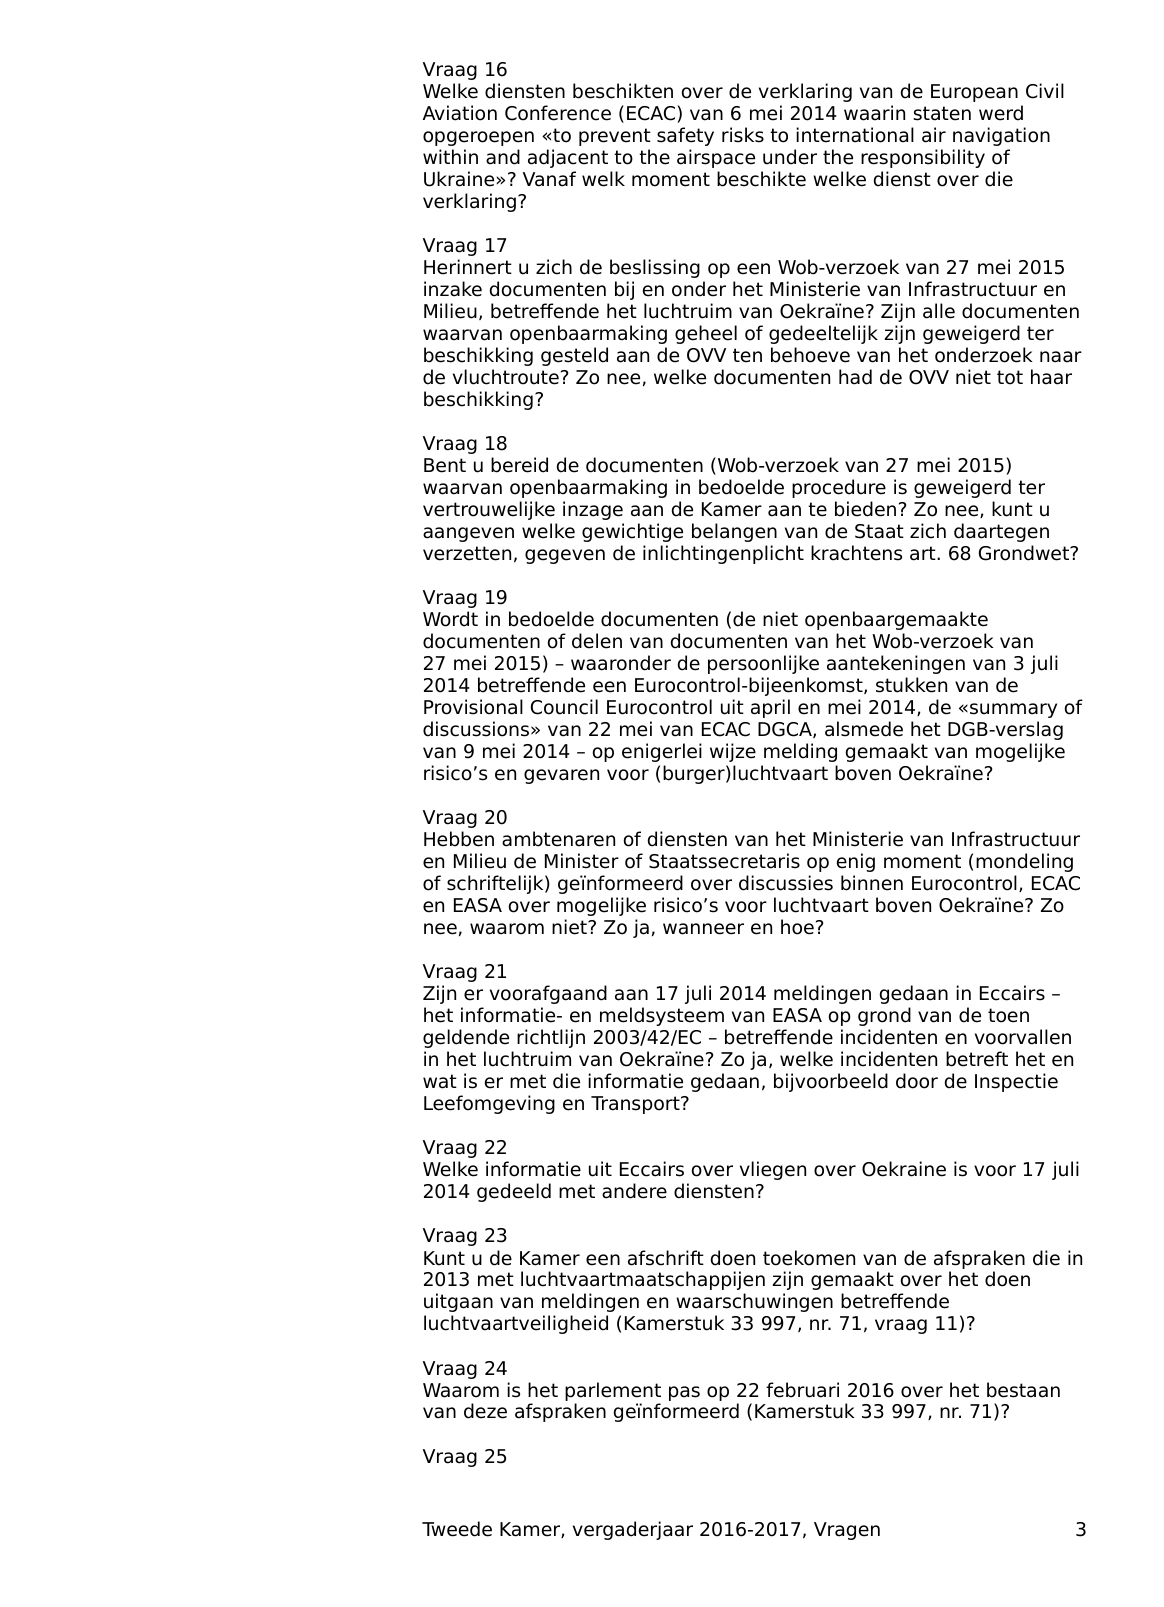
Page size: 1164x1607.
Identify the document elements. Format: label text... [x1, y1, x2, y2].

text Herinnert u zich de beslissing op een Wob-verzoek van 27 mei 2015 inzake documenten bij en onder het Ministerie van Infrastructuur en Milieu, betreffende het luchtruim van Oekraïne? Zijn alle documenten waarvan openbaarmaking geheel of gedeeltelijk zijn geweigerd ter beschikking gesteld aan de OVV ten behoeve van het onderzoek naar de vluchtroute? Zo nee, welke documenten had de OVV niet tot haar beschikking? [422, 257, 1087, 411]
text Wordt in bedoelde documenten (de niet openbaargemaakte documenten of delen van documenten van het Wob-verzoek van 27 mei 2015) – waaronder de persoonlijke aantekeningen van 3 juli 2014 betreffende een Eurocontrol-bijeenkomst, stukken van de Provisional Council Eurocontrol uit april en mei 2014, de «summary of discussions» van 22 mei van ECAC DGCA, alsmede het DGB-verslag van 9 mei 2014 – op enigerlei wijze melding gemaakt van mogelijke risico’s en gevaren voor (burger)luchtvaart boven Oekraïne? [422, 609, 1087, 785]
text Kunt u de Kamer een afschrift doen toekomen van de afspraken die in 2013 met luchtvaartmaatschappijen zijn gemaakt over het doen uitgaan van meldingen en waarschuwingen betreffende luchtvaartveiligheid (Kamerstuk 33 997, nr. 71, vraag 11)? [422, 1247, 1087, 1335]
text Vraag 24 [422, 1357, 1087, 1379]
text Vraag 20 [422, 807, 1087, 829]
text Vraag 19 [422, 587, 1087, 609]
text Vraag 25 [422, 1446, 1087, 1468]
text Zijn er voorafgaand aan 17 juli 2014 meldingen gedaan in Eccairs – het informatie- en meldsysteem van EASA op grond van de toen geldende richtlijn 2003/42/EC – betreffende incidenten en voorvallen in het luchtruim van Oekraïne? Zo ja, welke incidenten betreft het en wat is er met die informatie gedaan, bijvoorbeeld door de Inspectie Leefomgeving en Transport? [422, 983, 1087, 1115]
text Vraag 18 [422, 433, 1087, 455]
text Vraag 23 [422, 1225, 1087, 1247]
text Vraag 22 [422, 1137, 1087, 1159]
text Waarom is het parlement pas op 22 februari 2016 over het bestaan van deze afspraken geïnformeerd (Kamerstuk 33 997, nr. 71)? [422, 1379, 1087, 1423]
text Vraag 16 [422, 59, 1087, 81]
text Welke diensten beschikten over de verklaring van de European Civil Aviation Conference (ECAC) van 6 mei 2014 waarin staten werd opgeroepen «to prevent safety risks to international air navigation within and adjacent to the airspace under the responsibility of Ukraine»? Vanaf welk moment beschikte welke dienst over die verklaring? [422, 81, 1087, 213]
text Welke informatie uit Eccairs over vliegen over Oekraine is voor 17 juli 2014 gedeeld met andere diensten? [422, 1159, 1087, 1203]
text Vraag 17 [422, 235, 1087, 257]
text Hebben ambtenaren of diensten van het Ministerie van Infrastructuur en Milieu de Minister of Staatssecretaris op enig moment (mondeling of schriftelijk) geïnformeerd over discussies binnen Eurocontrol, ECAC en EASA over mogelijke risico’s voor luchtvaart boven Oekraïne? Zo nee, waarom niet? Zo ja, wanneer en hoe? [422, 829, 1087, 939]
text Vraag 21 [422, 961, 1087, 983]
text Bent u bereid de documenten (Wob-verzoek van 27 mei 2015) waarvan openbaarmaking in bedoelde procedure is geweigerd ter vertrouwelijke inzage aan de Kamer aan te bieden? Zo nee, kunt u aangeven welke gewichtige belangen van de Staat zich daartegen verzetten, gegeven de inlichtingenplicht krachtens art. 68 Grondwet? [422, 455, 1087, 565]
